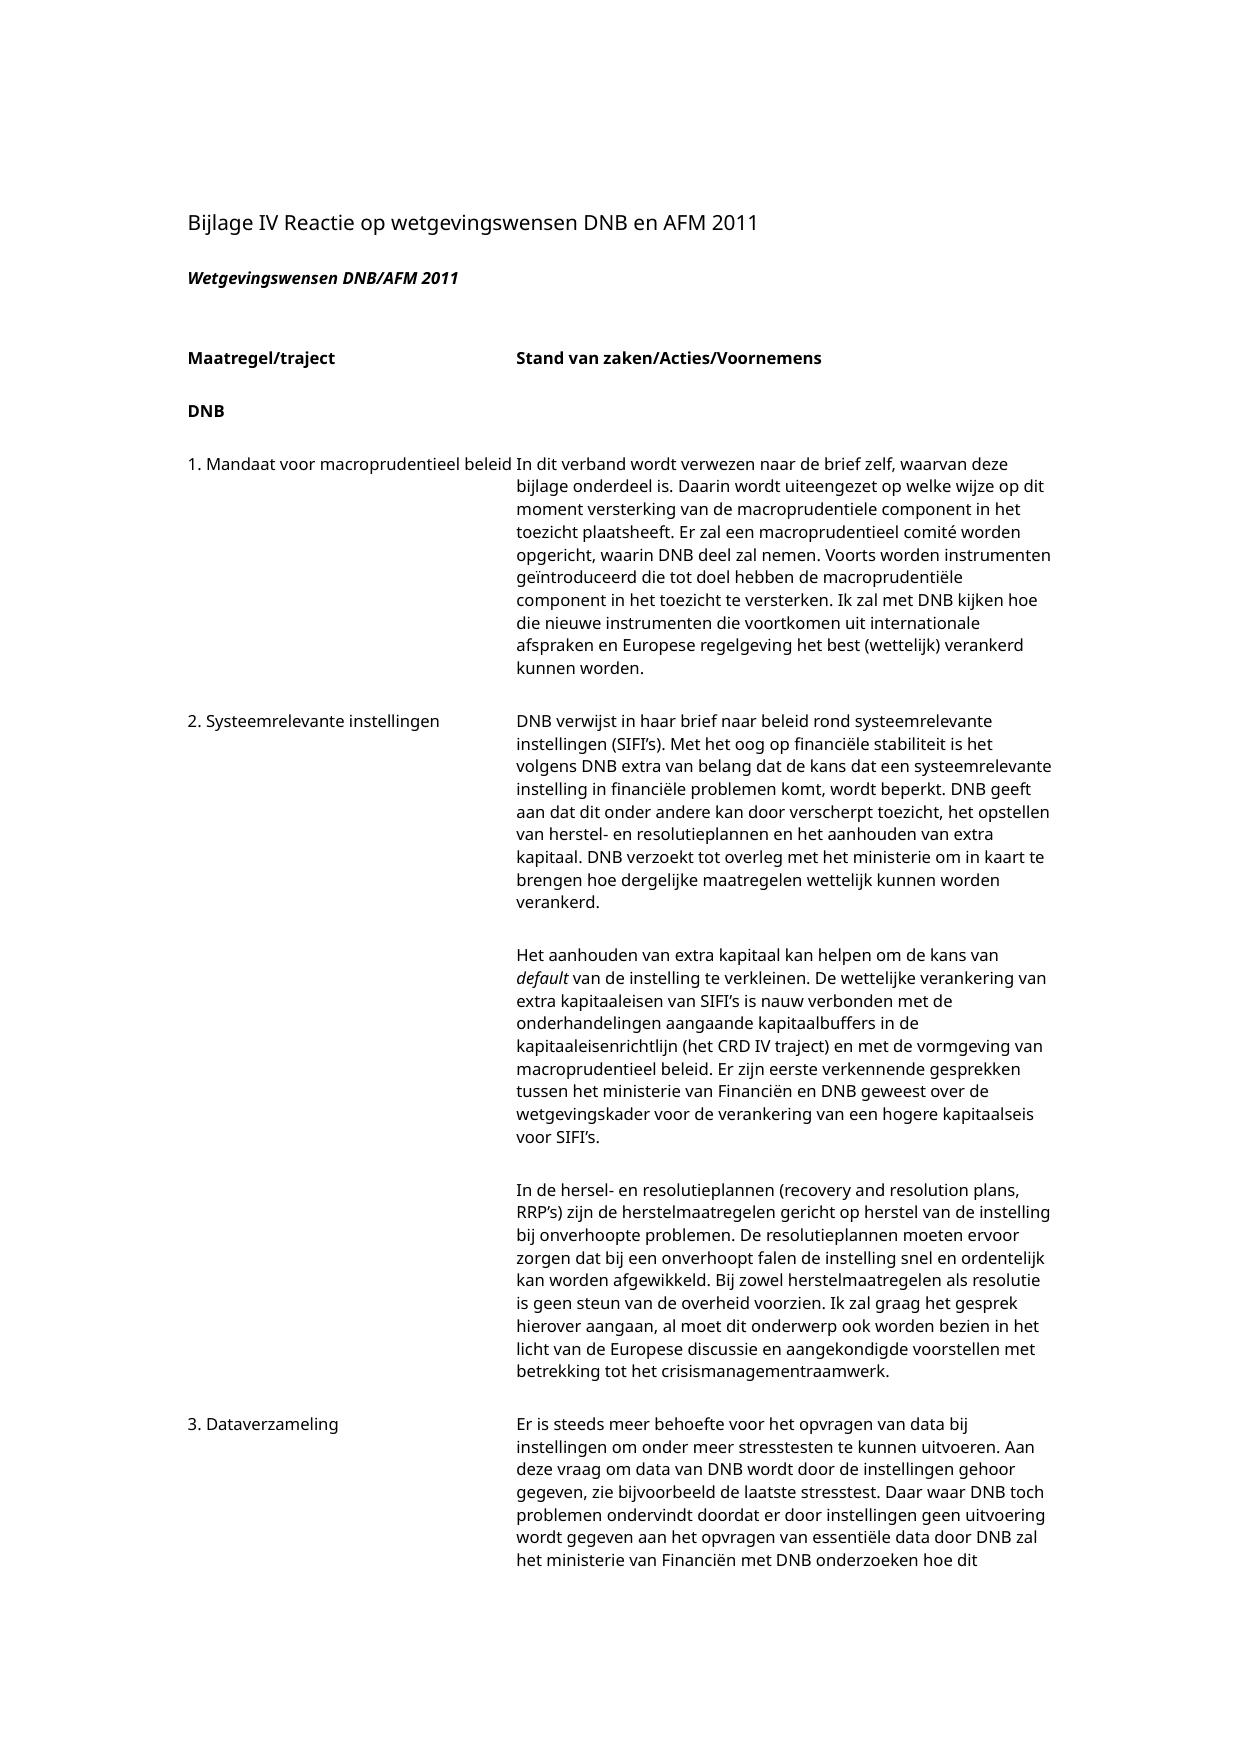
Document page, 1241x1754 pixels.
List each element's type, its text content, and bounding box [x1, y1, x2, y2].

table_cell In dit verband wordt verwezen naar de brief zelf, waarvan deze bijlage onderdeel is. Daarin wordt uiteengezet op welke wijze op dit moment versterking van de macroprudentiele component in het toezicht plaatsheeft. Er zal een macroprudentieel comité worden opgericht, waarin DNB deel zal nemen. Voorts worden instrumenten geïntroduceerd die tot doel hebben de macroprudentiële component in het toezicht te versterken. Ik zal met DNB kijken hoe die nieuwe instrumenten die voortkomen uit internationale afspraken en Europese regelgeving het best (wettelijk) verankerd kunnen worden. [516, 453, 1053, 709]
table_cell 3. Dataverzameling [188, 1413, 516, 1572]
table_cell 2. Systeemrelevante instellingen [188, 710, 516, 1413]
text Wetgevingswensen DNB/AFM 2011 [187, 266, 1053, 289]
table_cell Er is steeds meer behoefte voor het opvragen van data bij instellingen om onder meer stresstesten te kunnen uitvoeren. Aan deze vraag om data van DNB wordt door de instellingen gehoor gegeven, zie bijvoorbeeld de laatste stresstest. Daar waar DNB toch problemen ondervindt doordat er door instellingen geen uitvoering wordt gegeven aan het opvragen van essentiële data door DNB zal het ministerie van Financiën met DNB onderzoeken hoe dit [516, 1413, 1053, 1572]
table_cell DNB verwijst in haar brief naar beleid rond systeemrelevante instellingen (SIFI’s). Met het oog op financiële stabiliteit is het volgens DNB extra van belang dat de kans dat een systeemrelevante instelling in financiële problemen komt, wordt beperkt. DNB geeft aan dat dit onder andere kan door verscherpt toezicht, het opstellen van herstel- en resolutieplannen en het aanhouden van extra kapitaal. DNB verzoekt tot overleg met het ministerie om in kaart te brengen hoe dergelijke maatregelen wettelijk kunnen worden verankerd. Het aanhouden van extra kapitaal kan helpen om de kans van default van de instelling te verkleinen. De wettelijke verankering van extra kapitaaleisen van SIFI’s is nauw verbonden met de onderhandelingen aangaande kapitaalbuffers in de kapitaaleisenrichtlijn (het CRD IV traject) en met de vormgeving van macroprudentieel beleid. Er zijn eerste verkennende gesprekken tussen het ministerie van Financiën en DNB geweest over de wetgevingskader voor de verankering van een hogere kapitaalseis voor SIFI’s. In de hersel- en resolutieplannen (recovery and resolution plans, RRP’s) zijn de herstelmaatregelen gericht op herstel van de instelling bij onverhoopte problemen. De resolutieplannen moeten ervoor zorgen dat bij een onverhoopt falen de instelling snel en ordentelijk kan worden afgewikkeld. Bij zowel herstelmaatregelen als resolutie is geen steun van de overheid voorzien. Ik zal graag het gesprek hierover aangaan, al moet dit onderwerp ook worden bezien in het licht van de Europese discussie en aangekondigde voorstellen met betrekking tot het crisismanagementraamwerk. [516, 710, 1053, 1413]
subtitle Bijlage IV Reactie op wetgevingswensen DNB en AFM 2011 [187, 208, 1053, 236]
table_header Maatregel/traject [188, 347, 516, 400]
table_header Stand van zaken/Acties/Voornemens [516, 347, 1053, 400]
table_cell 1. Mandaat voor macroprudentieel beleid [188, 453, 516, 709]
table_cell DNB [188, 400, 1053, 452]
